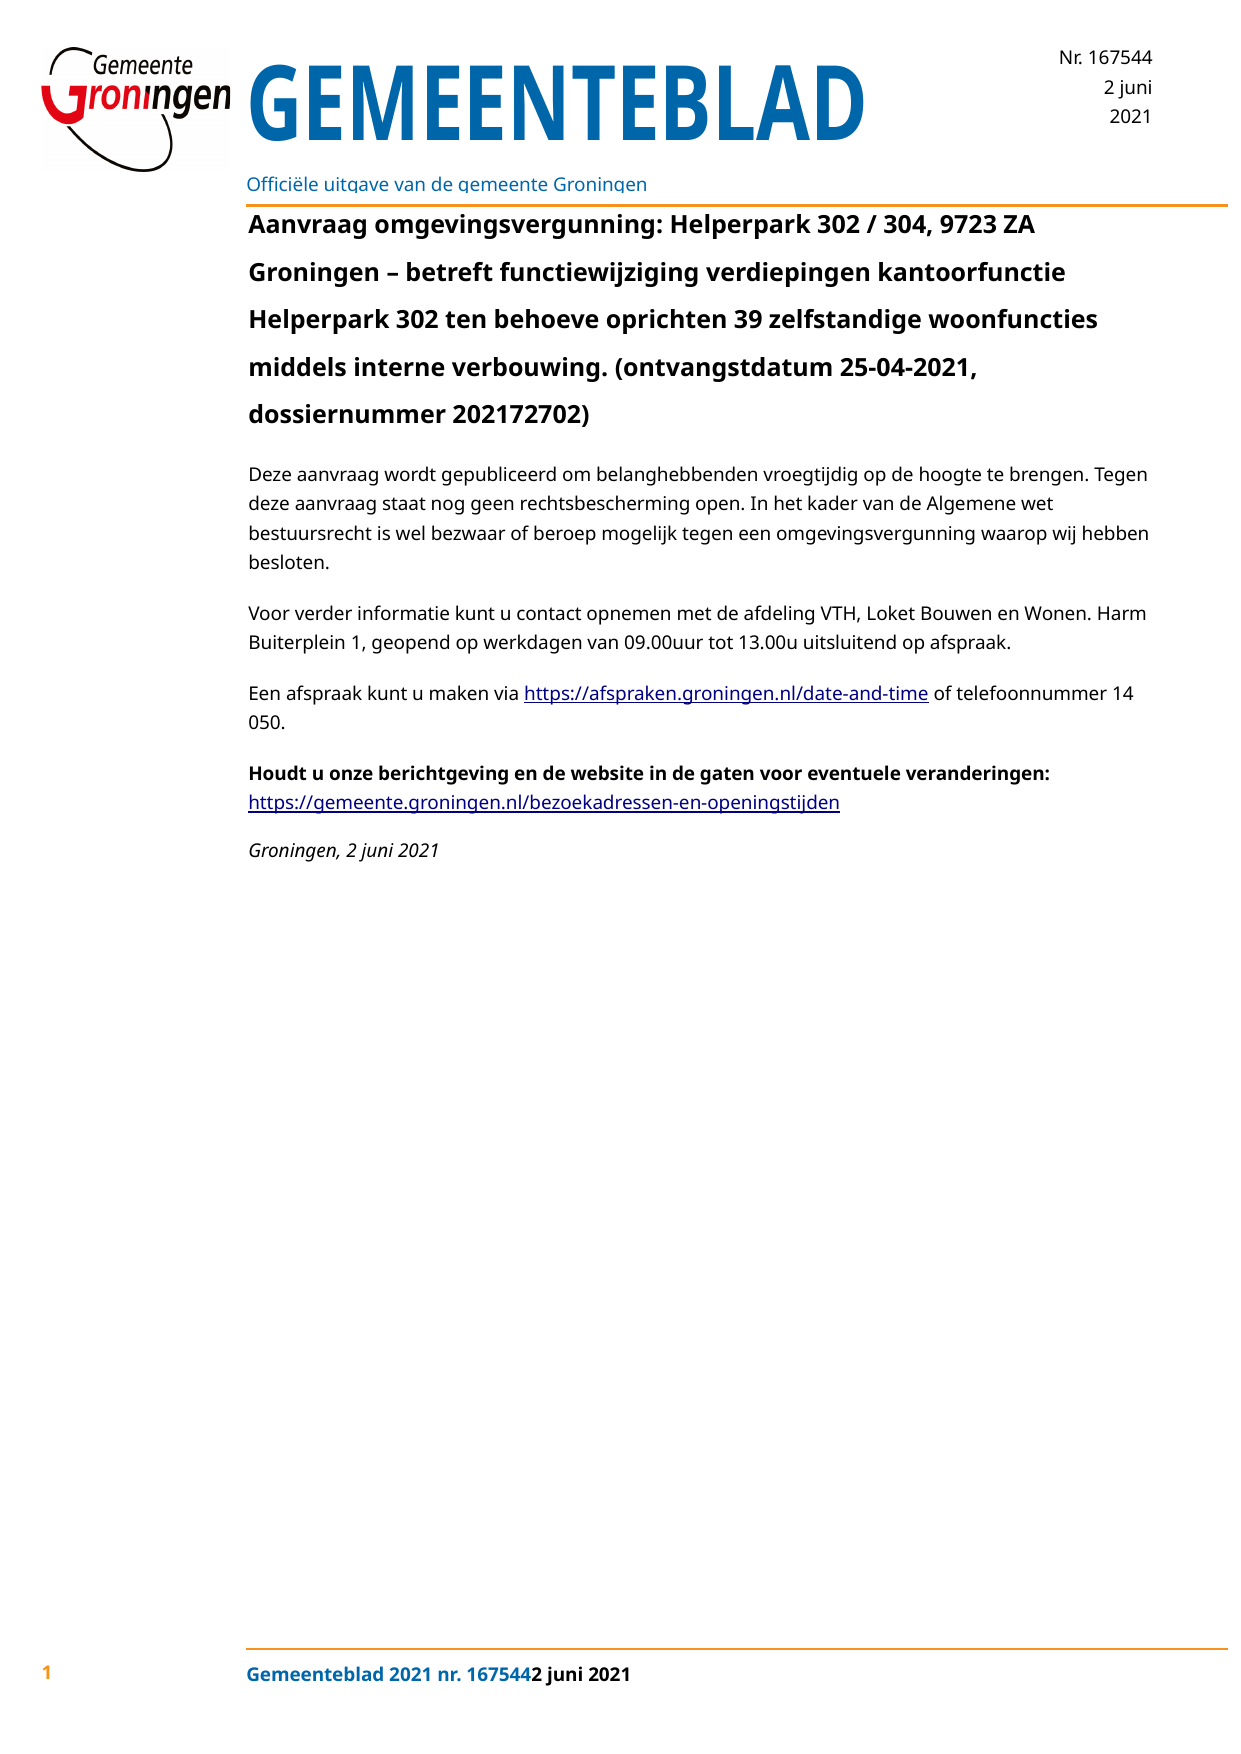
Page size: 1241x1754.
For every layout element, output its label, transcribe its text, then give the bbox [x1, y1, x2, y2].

text Voor verder informatie kunt u contact opnemen met de afdeling VTH, Loket Bouwen en Wonen. Harm Buiterplein 1, geopend op werkdagen van 09.00uur tot 13.00u uitsluitend op afspraak. [248, 600, 1152, 655]
text Deze aanvraag wordt gepubliceerd om belanghebbenden vroegtijdig op de hoogte te brengen. Tegen deze aanvraag staat nog geen rechtsbescherming open. In het kader van de Algemene wet bestuursrecht is wel bezwaar of beroep mogelijk tegen een omgevingsvergunning waarop wij hebben besloten. [248, 461, 1152, 575]
text Groningen, 2 juni 2021 [248, 837, 1152, 863]
text Houdt u onze berichtgeving en de website in de gaten voor eventuele veranderingen: https://gemeente.groningen.nl/bezoekadressen-en-openingstijden [248, 760, 1152, 815]
picture [41, 47, 231, 172]
text Aanvraag omgevingsvergunning: Helperpark 302 / 304, 9723 ZA Groningen – betreft functiewijziging verdiepingen kantoorfunctie Helperpark 302 ten behoeve oprichten 39 zelfstandige woonfuncties middels interne verbouwing. (ontvangstdatum 25-04-2021, dossiernummer 202172702) [248, 207, 1152, 431]
text Een afspraak kunt u maken via https://afspraken.groningen.nl/date-and-time of telefoonnummer 14 050. [248, 680, 1152, 735]
